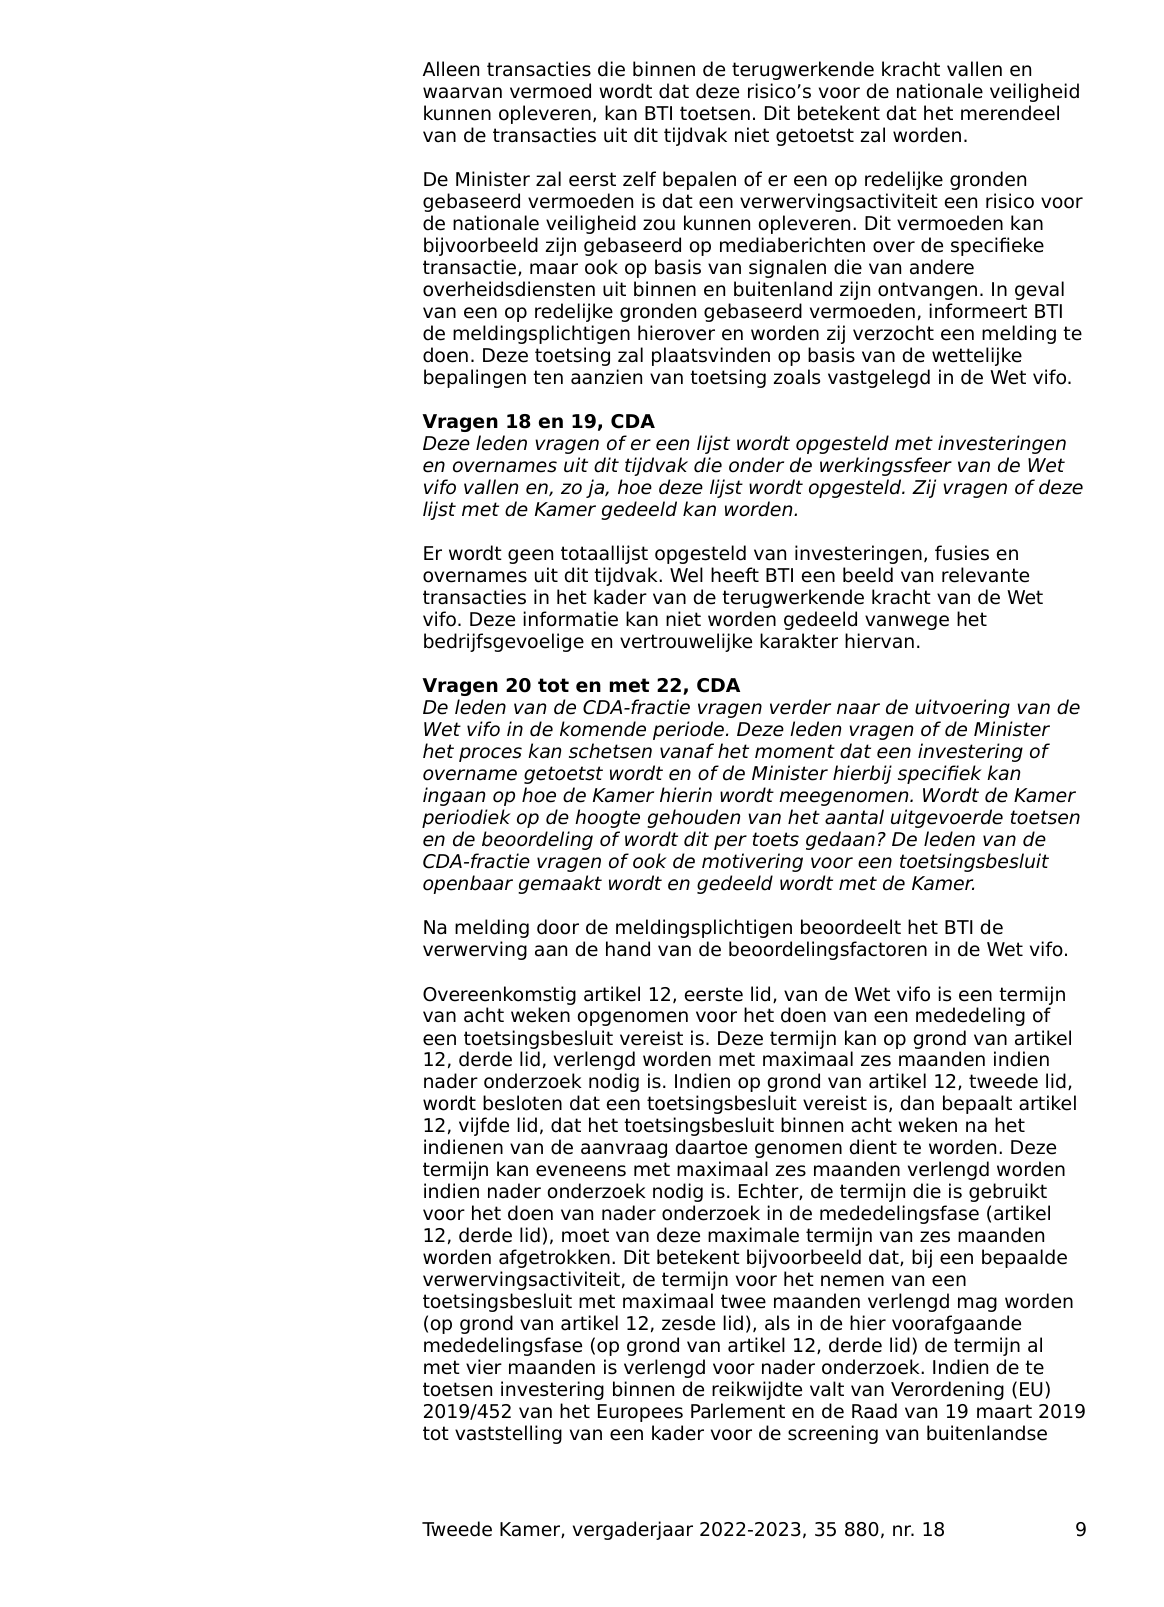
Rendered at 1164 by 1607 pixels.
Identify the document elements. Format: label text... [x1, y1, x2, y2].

text Er wordt geen totaallijst opgesteld van investeringen, fusies en overnames uit dit tijdvak. Wel heeft BTI een beeld van relevante transacties in het kader van de terugwerkende kracht van de Wet vifo. Deze informatie kan niet worden gedeeld vanwege het bedrijfsgevoelige en vertrouwelijke karakter hiervan. [422, 543, 1087, 653]
text Deze leden vragen of er een lijst wordt opgesteld met investeringen en overnames uit dit tijdvak die onder de werkingssfeer van de Wet vifo vallen en, zo ja, hoe deze lijst wordt opgesteld. Zij vragen of deze lijst met de Kamer gedeeld kan worden. [422, 433, 1087, 521]
text De leden van de CDA-fractie vragen verder naar de uitvoering van de Wet vifo in de komende periode. Deze leden vragen of de Minister het proces kan schetsen vanaf het moment dat een investering of overname getoetst wordt en of de Minister hierbij specifiek kan ingaan op hoe de Kamer hierin wordt meegenomen. Wordt de Kamer periodiek op de hoogte gehouden van het aantal uitgevoerde toetsen en de beoordeling of wordt dit per toets gedaan? De leden van de CDA-fractie vragen of ook de motivering voor een toetsingsbesluit openbaar gemaakt wordt en gedeeld wordt met de Kamer. [422, 697, 1087, 895]
text De Minister zal eerst zelf bepalen of er een op redelijke gronden gebaseerd vermoeden is dat een verwervingsactiviteit een risico voor de nationale veiligheid zou kunnen opleveren. Dit vermoeden kan bijvoorbeeld zijn gebaseerd op mediaberichten over de specifieke transactie, maar ook op basis van signalen die van andere overheidsdiensten uit binnen en buitenland zijn ontvangen. In geval van een op redelijke gronden gebaseerd vermoeden, informeert BTI de meldingsplichtigen hierover en worden zij verzocht een melding te doen. Deze toetsing zal plaatsvinden op basis van de wettelijke bepalingen ten aanzien van toetsing zoals vastgelegd in de Wet vifo. [422, 169, 1087, 389]
text Alleen transacties die binnen de terugwerkende kracht vallen en waarvan vermoed wordt dat deze risico’s voor de nationale veiligheid kunnen opleveren, kan BTI toetsen. Dit betekent dat het merendeel van de transacties uit dit tijdvak niet getoetst zal worden. [422, 59, 1087, 147]
text Na melding door de meldingsplichtigen beoordeelt het BTI de verwerving aan de hand van de beoordelingsfactoren in de Wet vifo. [422, 917, 1087, 961]
text Overeenkomstig artikel 12, eerste lid, van de Wet vifo is een termijn van acht weken opgenomen voor het doen van een mededeling of een toetsingsbesluit vereist is. Deze termijn kan op grond van artikel 12, derde lid, verlengd worden met maximaal zes maanden indien nader onderzoek nodig is. Indien op grond van artikel 12, tweede lid, wordt besloten dat een toetsingsbesluit vereist is, dan bepaalt artikel 12, vijfde lid, dat het toetsingsbesluit binnen acht weken na het indienen van de aanvraag daartoe genomen dient te worden. Deze termijn kan eveneens met maximaal zes maanden verlengd worden indien nader onderzoek nodig is. Echter, de termijn die is gebruikt voor het doen van nader onderzoek in de mededelingsfase (artikel 12, derde lid), moet van deze maximale termijn van zes maanden worden afgetrokken. Dit betekent bijvoorbeeld dat, bij een bepaalde verwervingsactiviteit, de termijn voor het nemen van een toetsingsbesluit met maximaal twee maanden verlengd mag worden (op grond van artikel 12, zesde lid), als in de hier voorafgaande mededelingsfase (op grond van artikel 12, derde lid) de termijn al met vier maanden is verlengd voor nader onderzoek. Indien de te toetsen investering binnen de reikwijdte valt van Verordening (EU) 2019/452 van het Europees Parlement en de Raad van 19 maart 2019 tot vaststelling van een kader voor de screening van buitenlandse [422, 983, 1087, 1445]
text Vragen 20 tot en met 22, CDA [422, 675, 1087, 697]
text Vragen 18 en 19, CDA [422, 411, 1087, 433]
